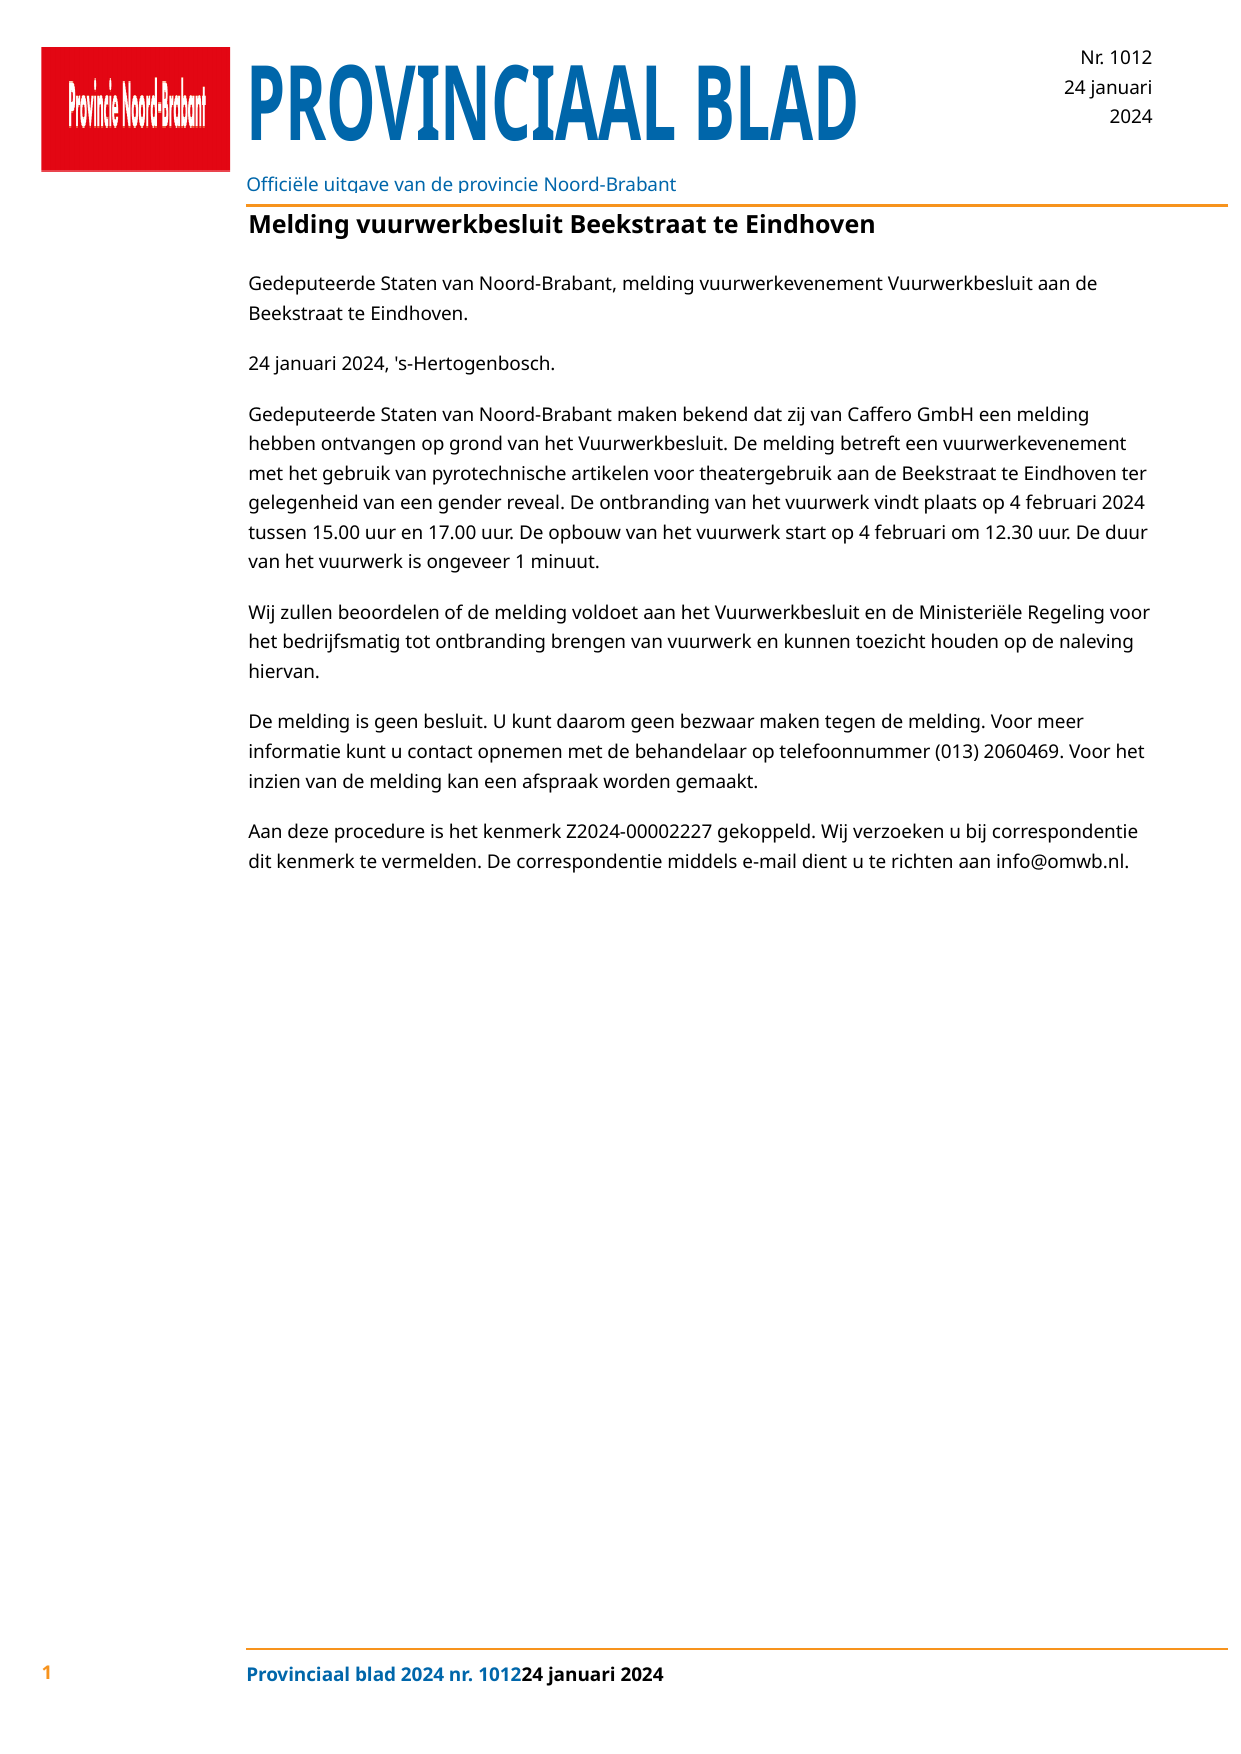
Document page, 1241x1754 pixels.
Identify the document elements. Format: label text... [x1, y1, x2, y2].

text Gedeputeerde Staten van Noord-Brabant maken bekend dat zij van Caffero GmbH een melding hebben ontvangen op grond van het Vuurwerkbesluit. De melding betreft een vuurwerkevenement met het gebruik van pyrotechnische artikelen voor theatergebruik aan de Beekstraat te Eindhoven ter gelegenheid van een gender reveal. De ontbranding van het vuurwerk vindt plaats op 4 februari 2024 tussen 15.00 uur en 17.00 uur. De opbouw van het vuurwerk start op 4 februari om 12.30 uur. De duur van het vuurwerk is ongeveer 1 minuut. [248, 401, 1152, 574]
text Melding vuurwerkbesluit Beekstraat te Eindhoven [248, 207, 1152, 241]
text Wij zullen beoordelen of de melding voldoet aan het Vuurwerkbesluit en de Ministeriële Regeling voor het bedrijfsmatig tot ontbranding brengen van vuurwerk en kunnen toezicht houden op de naleving hiervan. [248, 599, 1152, 684]
text Gedeputeerde Staten van Noord-Brabant, melding vuurwerkevenement Vuurwerkbesluit aan de Beekstraat te Eindhoven. [248, 270, 1152, 326]
text Aan deze procedure is het kenmerk Z2024-00002227 gekoppeld. Wij verzoeken u bij correspondentie dit kenmerk te vermelden. De correspondentie middels e-mail dient u te richten aan info@omwb.nl. [248, 818, 1152, 873]
text 24 januari 2024, 's-Hertogenbosch. [248, 350, 1152, 376]
text De melding is geen besluit. U kunt daarom geen bezwaar maken tegen de melding. Voor meer informatie kunt u contact opnemen met de behandelaar op telefoonnummer (013) 2060469. Voor het inzien van de melding kan een afspraak worden gemaakt. [248, 709, 1152, 793]
picture [41, 47, 231, 172]
